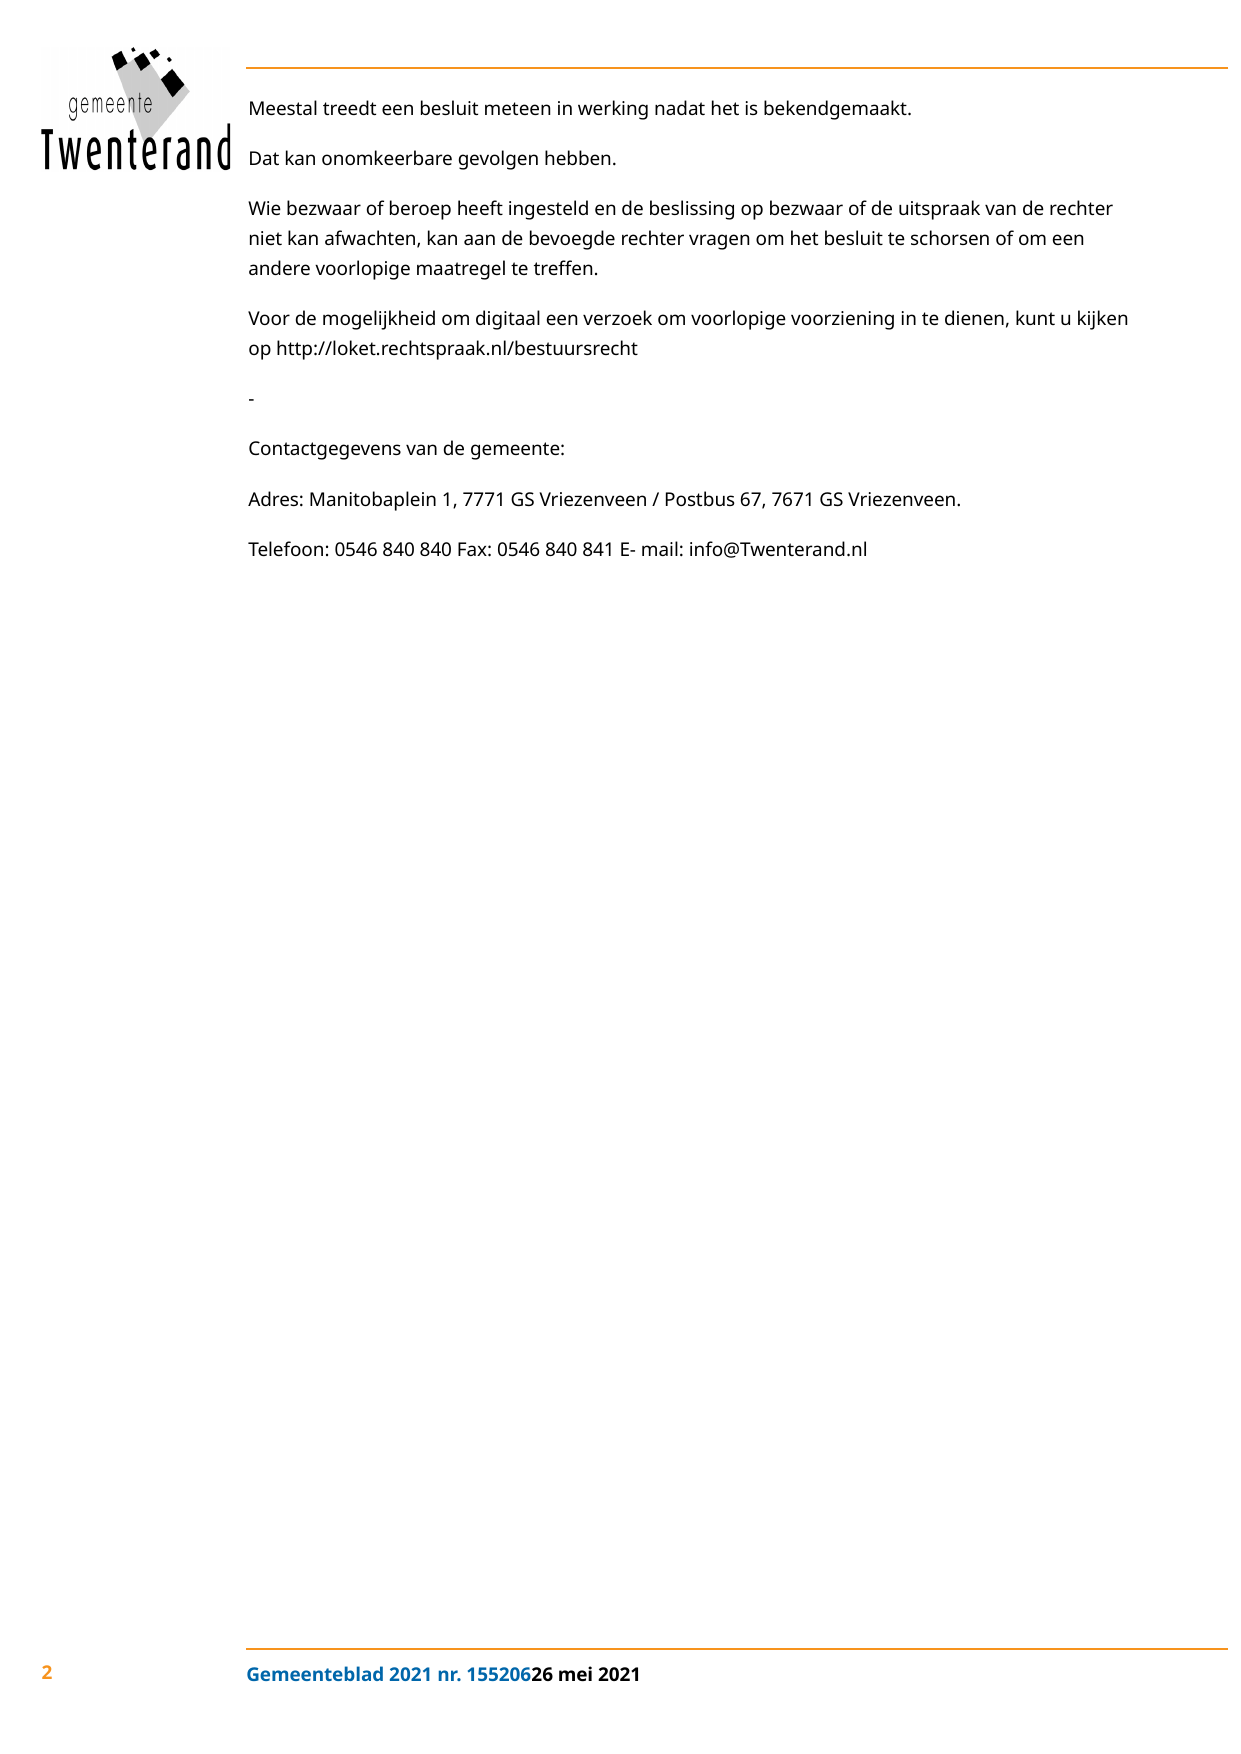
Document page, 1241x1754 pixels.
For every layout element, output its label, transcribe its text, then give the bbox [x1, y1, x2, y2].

text Dat kan onomkeerbare gevolgen hebben. [248, 145, 1152, 171]
text Meestal treedt een besluit meteen in werking nadat het is bekendgemaakt. [248, 95, 1152, 121]
text Voor de mogelijkheid om digitaal een verzoek om voorlopige voorziening in te dienen, kunt u kijken op http://loket.rechtspraak.nl/bestuursrecht [248, 305, 1152, 361]
text Adres: Manitobaplein 1, 7771 GS Vriezenveen / Postbus 67, 7671 GS Vriezenveen. [248, 486, 1152, 512]
text - [248, 385, 1152, 411]
picture [41, 47, 231, 172]
text Contactgegevens van de gemeente: [248, 436, 1152, 461]
text Wie bezwaar of beroep heeft ingesteld en de beslissing op bezwaar of de uitspraak van de rechter niet kan afwachten, kan aan de bevoegde rechter vragen om het besluit te schorsen of om een andere voorlopige maatregel te treffen. [248, 196, 1152, 281]
text Telefoon: 0546 840 840 Fax: 0546 840 841 E- mail: info@Twenterand.nl [248, 536, 1152, 562]
